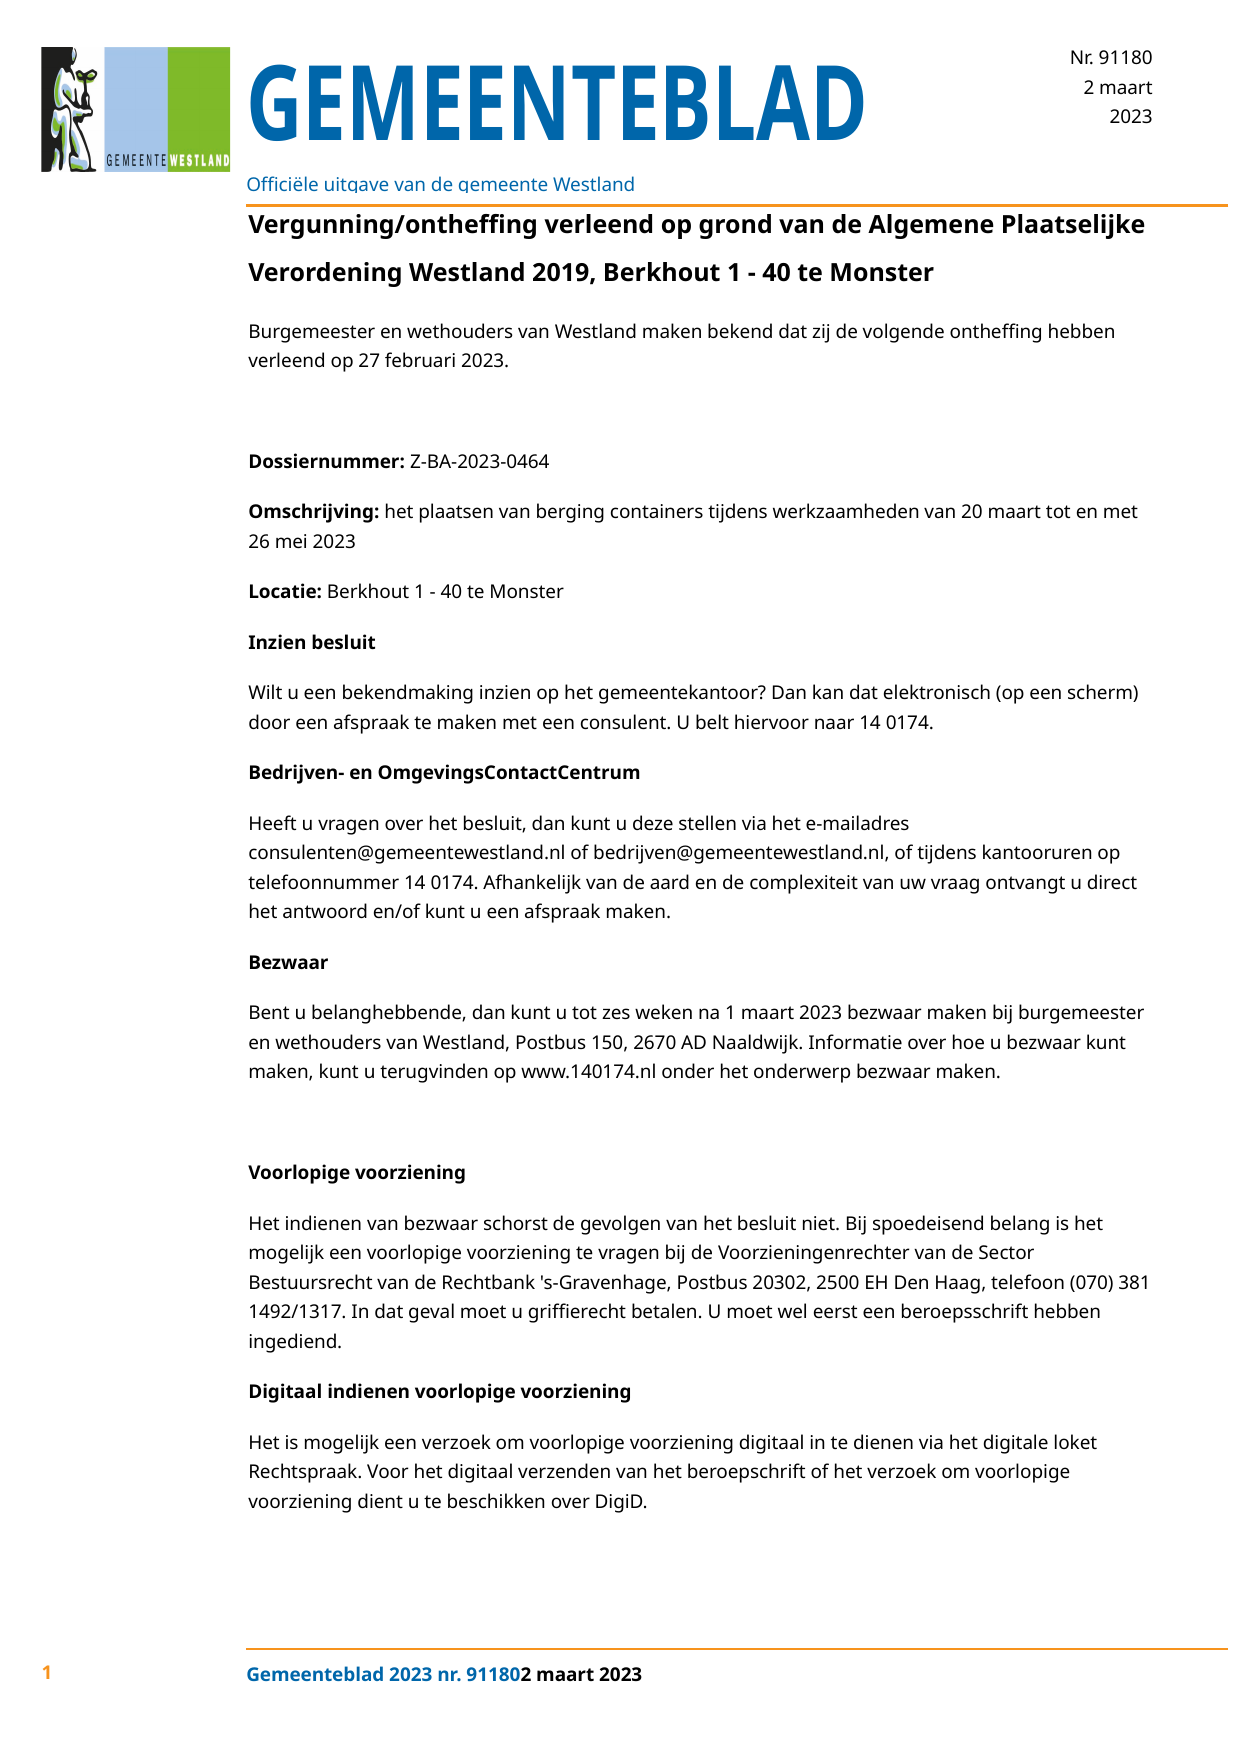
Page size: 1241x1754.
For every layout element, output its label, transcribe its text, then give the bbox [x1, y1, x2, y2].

text Wilt u een bekendmaking inzien op het gemeentekantoor? Dan kan dat elektronisch (op een scherm) door een afspraak te maken met een consulent. U belt hiervoor naar 14 0174. [248, 679, 1152, 735]
text Het is mogelijk een verzoek om voorlopige voorziening digitaal in te dienen via het digitale loket Rechtspraak. Voor het digitaal verzenden van het beroepschrift of het verzoek om voorlopige voorziening dient u te beschikken over DigiD. [248, 1429, 1152, 1514]
text Voorlopige voorziening [248, 1159, 1152, 1185]
text Bedrijven- en OmgevingsContactCentrum [248, 759, 1152, 785]
text Het indienen van bezwaar schorst de gevolgen van het besluit niet. Bij spoedeisend belang is het mogelijk een voorlopige voorziening te vragen bij de Voorzieningenrechter van de Sector Bestuursrecht van de Rechtbank 's-Gravenhage, Postbus 20302, 2500 EH Den Haag, telefoon (070) 381 1492/1317. In dat geval moet u griffierecht betalen. U moet wel eerst een beroepsschrift hebben ingediend. [248, 1210, 1152, 1354]
text Bezwaar [248, 949, 1152, 975]
text Inzien besluit [248, 629, 1152, 655]
text Dossiernummer: Z-BA-2023-0464 [248, 448, 1152, 474]
text Omschrijving: het plaatsen van berging containers tijdens werkzaamheden van 20 maart tot en met 26 mei 2023 [248, 499, 1152, 554]
picture [41, 47, 231, 172]
text Heeft u vragen over het besluit, dan kunt u deze stellen via het e-mailadres consulenten@gemeentewestland.nl of bedrijven@gemeentewestland.nl, of tijdens kantooruren op telefoonnummer 14 0174. Afhankelijk van de aard en de complexiteit van uw vraag ontvangt u direct het antwoord en/of kunt u een afspraak maken. [248, 810, 1152, 924]
text Burgemeester en wethouders van Westland maken bekend dat zij de volgende ontheffing hebben verleend op 27 februari 2023. [248, 318, 1152, 373]
text Vergunning/ontheffing verleend op grond van de Algemene Plaatselijke Verordening Westland 2019, Berkhout 1 - 40 te Monster [248, 207, 1152, 288]
text Digitaal indienen voorlopige voorziening [248, 1379, 1152, 1404]
text Locatie: Berkhout 1 - 40 te Monster [248, 579, 1152, 604]
text Bent u belanghebbende, dan kunt u tot zes weken na 1 maart 2023 bezwaar maken bij burgemeester en wethouders van Westland, Postbus 150, 2670 AD Naaldwijk. Informatie over hoe u bezwaar kunt maken, kunt u terugvinden op www.140174.nl onder het onderwerp bezwaar maken. [248, 999, 1152, 1084]
